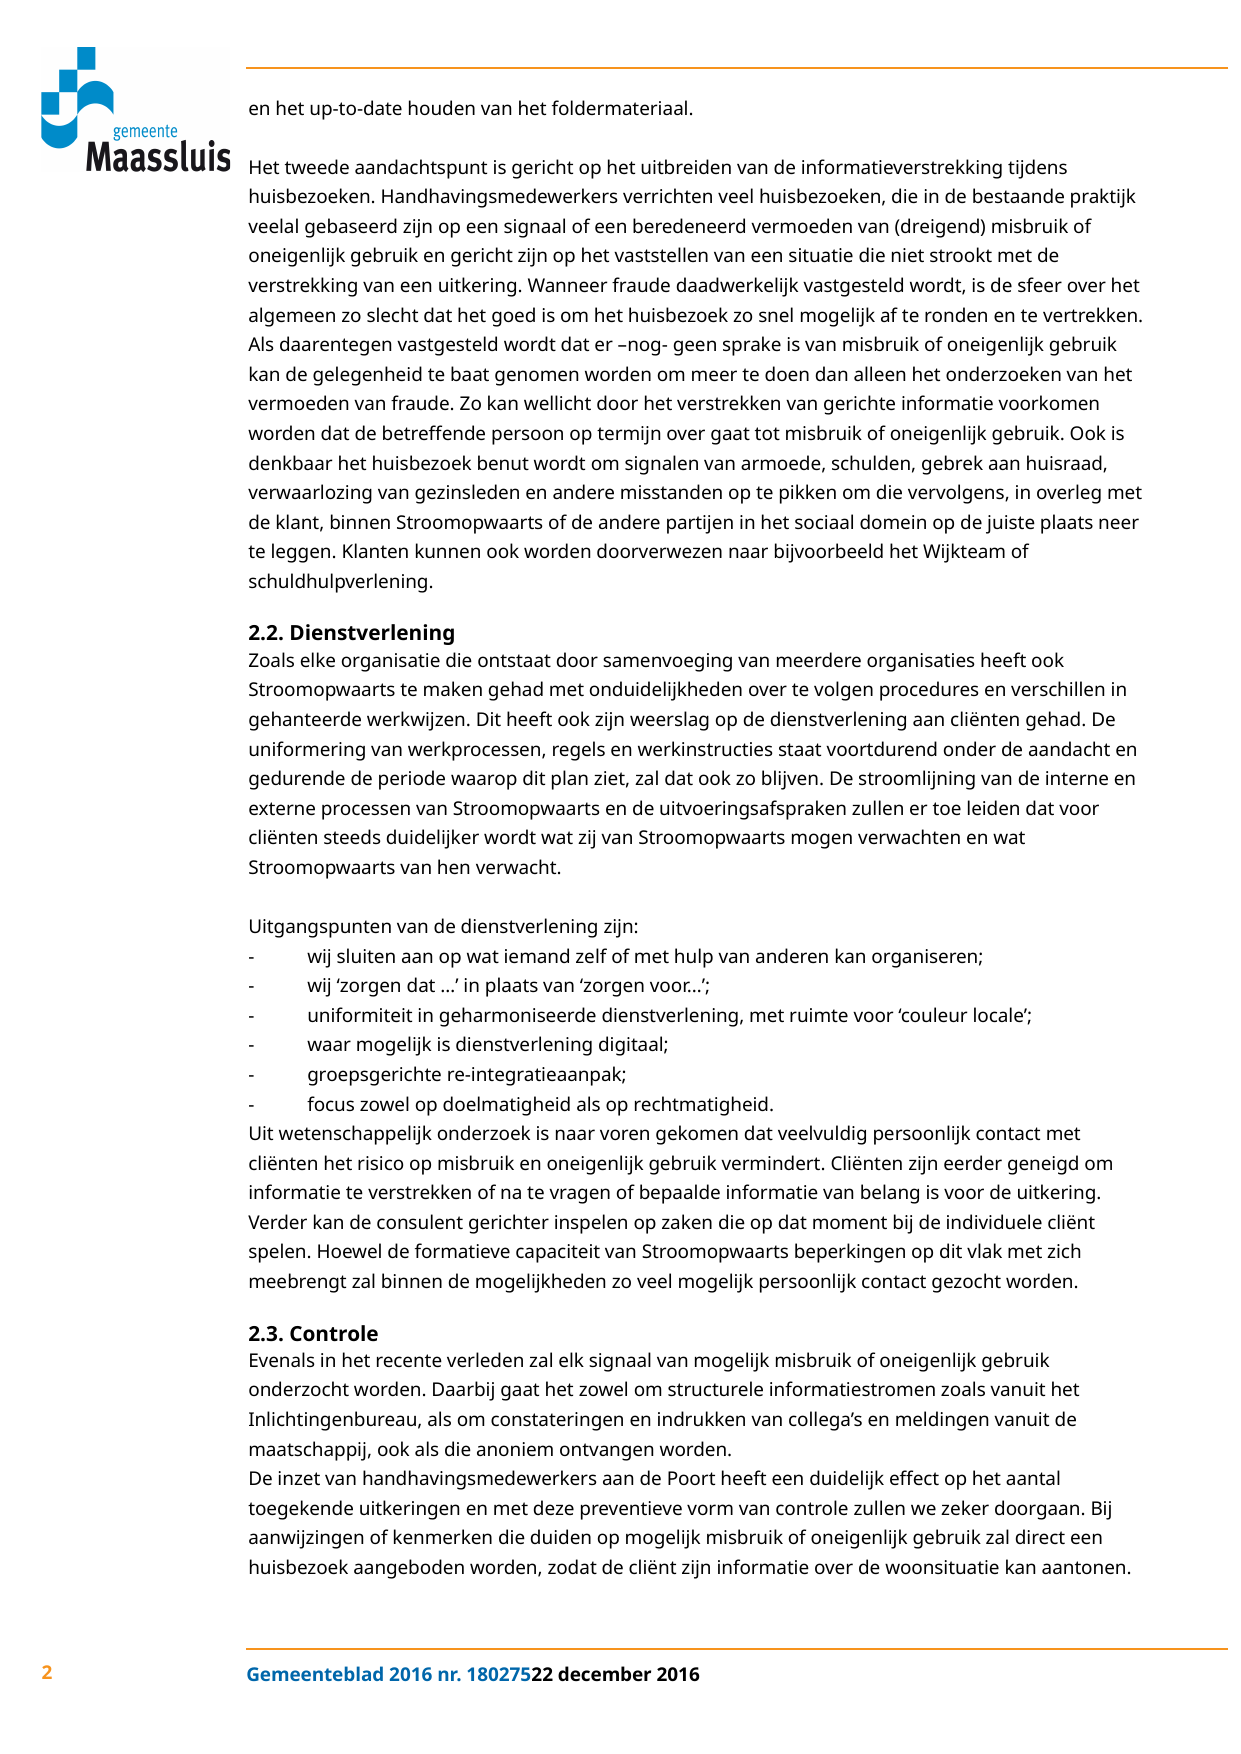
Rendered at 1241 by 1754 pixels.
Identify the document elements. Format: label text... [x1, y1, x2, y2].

list uniformiteit in geharmoniseerde dienstverlening, met ruimte voor ‘couleur locale’; [248, 1002, 1152, 1028]
list wij ‘zorgen dat …’ in plaats van ‘zorgen voor…’; [248, 972, 1152, 998]
list groepsgerichte re-integratieaanpak; [248, 1061, 1152, 1087]
picture [41, 47, 77, 92]
text en het up-to-date houden van het foldermateriaal. [248, 95, 1152, 121]
list waar mogelijk is dienstverlening digitaal; [248, 1032, 1152, 1057]
text Uitgangspunten van de dienstverlening zijn: [248, 913, 1152, 939]
picture [41, 47, 231, 172]
list wij sluiten aan op wat iemand zelf of met hulp van anderen kan organiseren; [248, 943, 1152, 968]
list focus zowel op doelmatigheid als op rechtmatigheid. [248, 1091, 1152, 1116]
text De inzet van handhavingsmedewerkers aan de Poort heeft een duidelijk effect op het aantal toegekende uitkeringen en met deze preventieve vorm van controle zullen we zeker doorgaan. Bij aanwijzingen of kenmerken die duiden op mogelijk misbruik of oneigenlijk gebruik zal direct een huisbezoek aangeboden worden, zodat de cliënt zijn informatie over de woonsituatie kan aantonen. [248, 1465, 1152, 1580]
text 2.2. Dienstverlening [248, 618, 1152, 647]
text Het tweede aandachtspunt is gericht op het uitbreiden van de informatieverstrekking tijdens huisbezoeken. Handhavingsmedewerkers verrichten veel huisbezoeken, die in de bestaande praktijk veelal gebaseerd zijn op een signaal of een beredeneerd vermoeden van (dreigend) misbruik of oneigenlijk gebruik en gericht zijn op het vaststellen van een situatie die niet strookt met de verstrekking van een uitkering. Wanneer fraude daadwerkelijk vastgesteld wordt, is de sfeer over het algemeen zo slecht dat het goed is om het huisbezoek zo snel mogelijk af te ronden en te vertrekken. Als daarentegen vastgesteld wordt dat er –nog- geen sprake is van misbruik of oneigenlijk gebruik kan de gelegenheid te baat genomen worden om meer te doen dan alleen het onderzoeken van het vermoeden van fraude. Zo kan wellicht door het verstrekken van gerichte informatie voorkomen worden dat de betreffende persoon op termijn over gaat tot misbruik of oneigenlijk gebruik. Ook is denkbaar het huisbezoek benut wordt om signalen van armoede, schulden, gebrek aan huisraad, verwaarlozing van gezinsleden en andere misstanden op te pikken om die vervolgens, in overleg met de klant, binnen Stroomopwaarts of de andere partijen in het sociaal domein op de juiste plaats neer te leggen. Klanten kunnen ook worden doorverwezen naar bijvoorbeeld het Wijkteam of schuldhulpverlening. [248, 154, 1152, 594]
text Evenals in het recente verleden zal elk signaal van mogelijk misbruik of oneigenlijk gebruik onderzocht worden. Daarbij gaat het zowel om structurele informatiestromen zoals vanuit het Inlichtingenbureau, als om constateringen en indrukken van collega’s en meldingen vanuit de maatschappij, ook als die anoniem ontvangen worden. [248, 1347, 1152, 1462]
text Zoals elke organisatie die ontstaat door samenvoeging van meerdere organisaties heeft ook Stroomopwaarts te maken gehad met onduidelijkheden over te volgen procedures en verschillen in gehanteerde werkwijzen. Dit heeft ook zijn weerslag op de dienstverlening aan cliënten gehad. De uniformering van werkprocessen, regels en werkinstructies staat voortdurend onder de aandacht en gedurende de periode waarop dit plan ziet, zal dat ook zo blijven. De stroomlijning van de interne en externe processen van Stroomopwaarts en de uitvoeringsafspraken zullen er toe leiden dat voor cliënten steeds duidelijker wordt wat zij van Stroomopwaarts mogen verwachten en wat Stroomopwaarts van hen verwacht. [248, 647, 1152, 880]
text Uit wetenschappelijk onderzoek is naar voren gekomen dat veelvuldig persoonlijk contact met cliënten het risico op misbruik en oneigenlijk gebruik vermindert. Cliënten zijn eerder geneigd om informatie te verstrekken of na te vragen of bepaalde informatie van belang is voor de uitkering. Verder kan de consulent gerichter inspelen op zaken die op dat moment bij de individuele cliënt spelen. Hoewel de formatieve capaciteit van Stroomopwaarts beperkingen op dit vlak met zich meebrengt zal binnen de mogelijkheden zo veel mogelijk persoonlijk contact gezocht worden. [248, 1120, 1152, 1294]
text 2.3. Controle [248, 1319, 1152, 1347]
